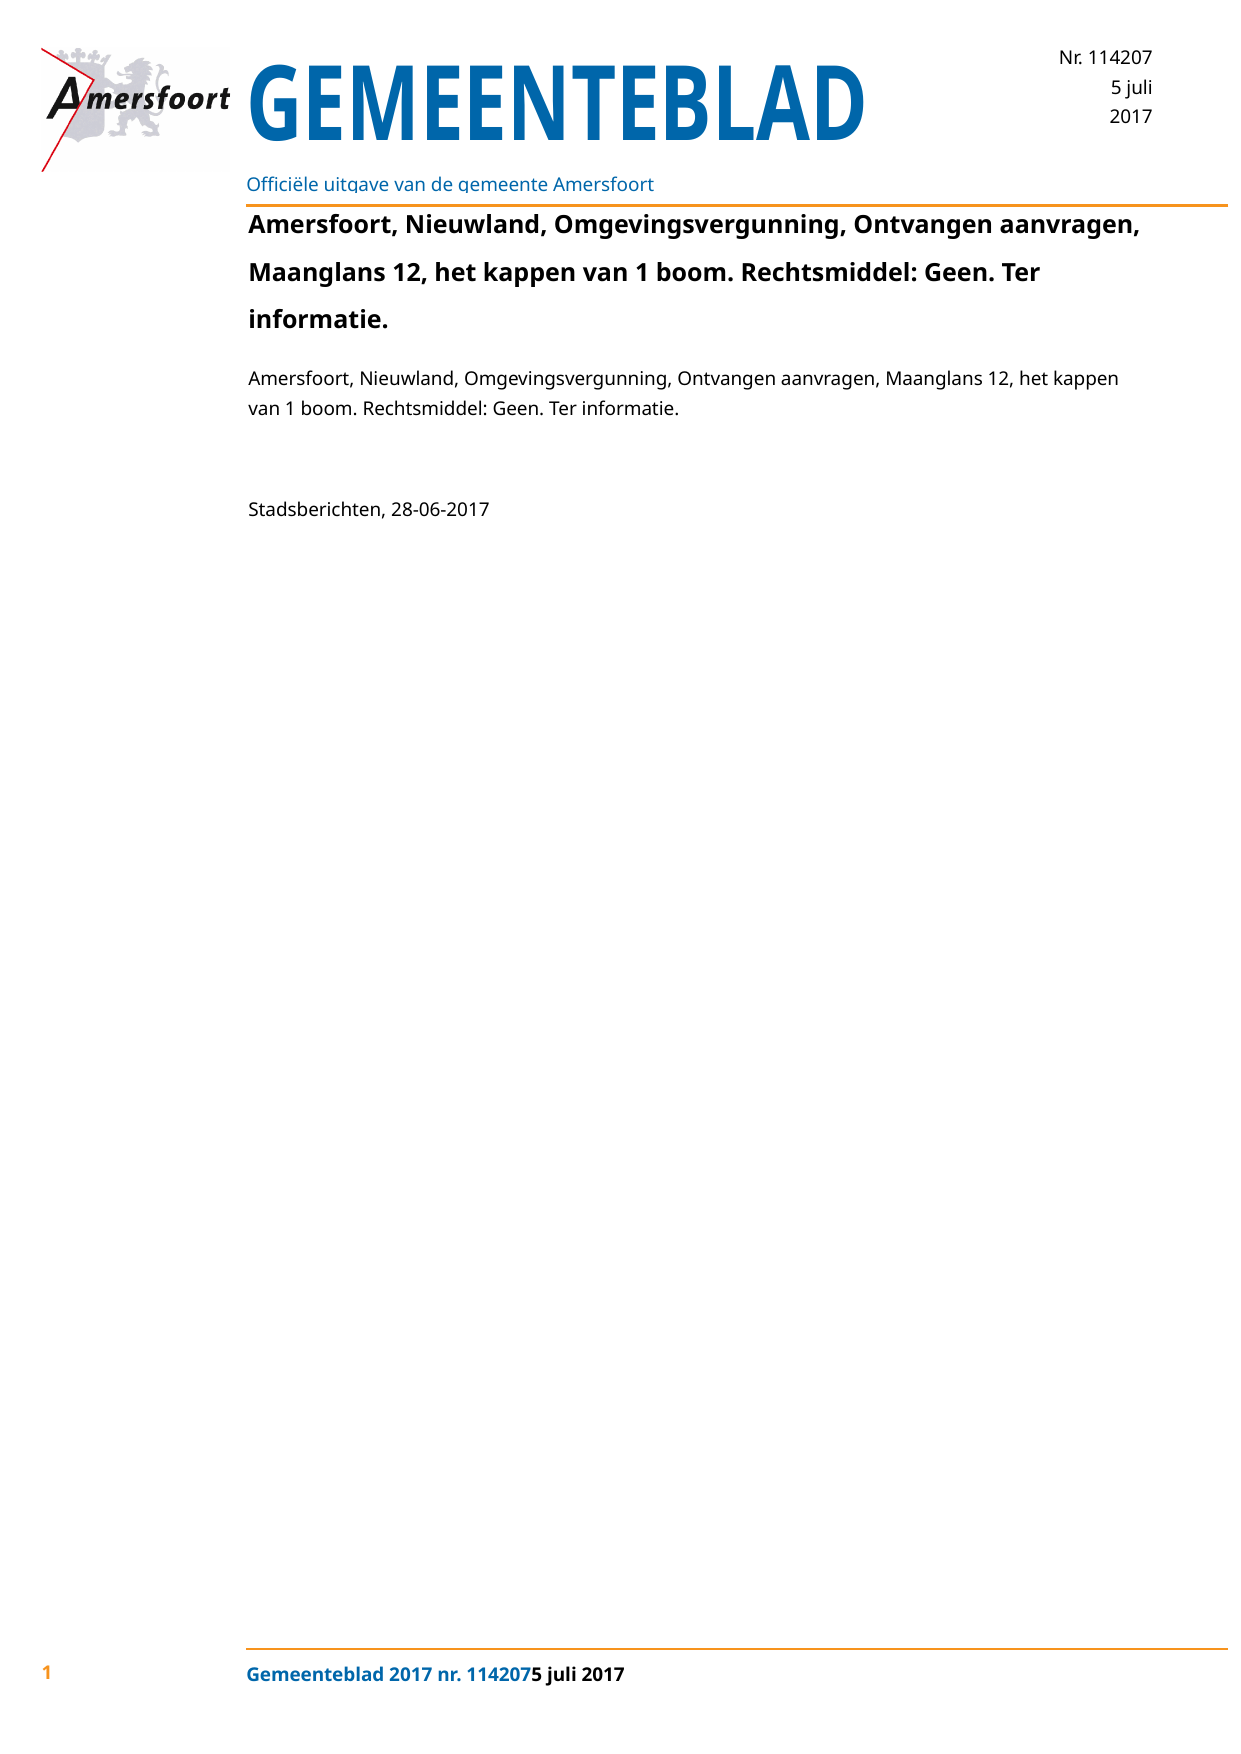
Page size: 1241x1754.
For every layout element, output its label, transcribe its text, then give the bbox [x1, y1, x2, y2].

picture [41, 47, 231, 172]
text Amersfoort, Nieuwland, Omgevingsvergunning, Ontvangen aanvragen, Maanglans 12, het kappen van 1 boom. Rechtsmiddel: Geen. Ter informatie. [248, 207, 1152, 336]
text Stadsberichten, 28-06-2017 [248, 496, 1152, 522]
text Amersfoort, Nieuwland, Omgevingsvergunning, Ontvangen aanvragen, Maanglans 12, het kappen van 1 boom. Rechtsmiddel: Geen. Ter informatie. [248, 366, 1152, 421]
